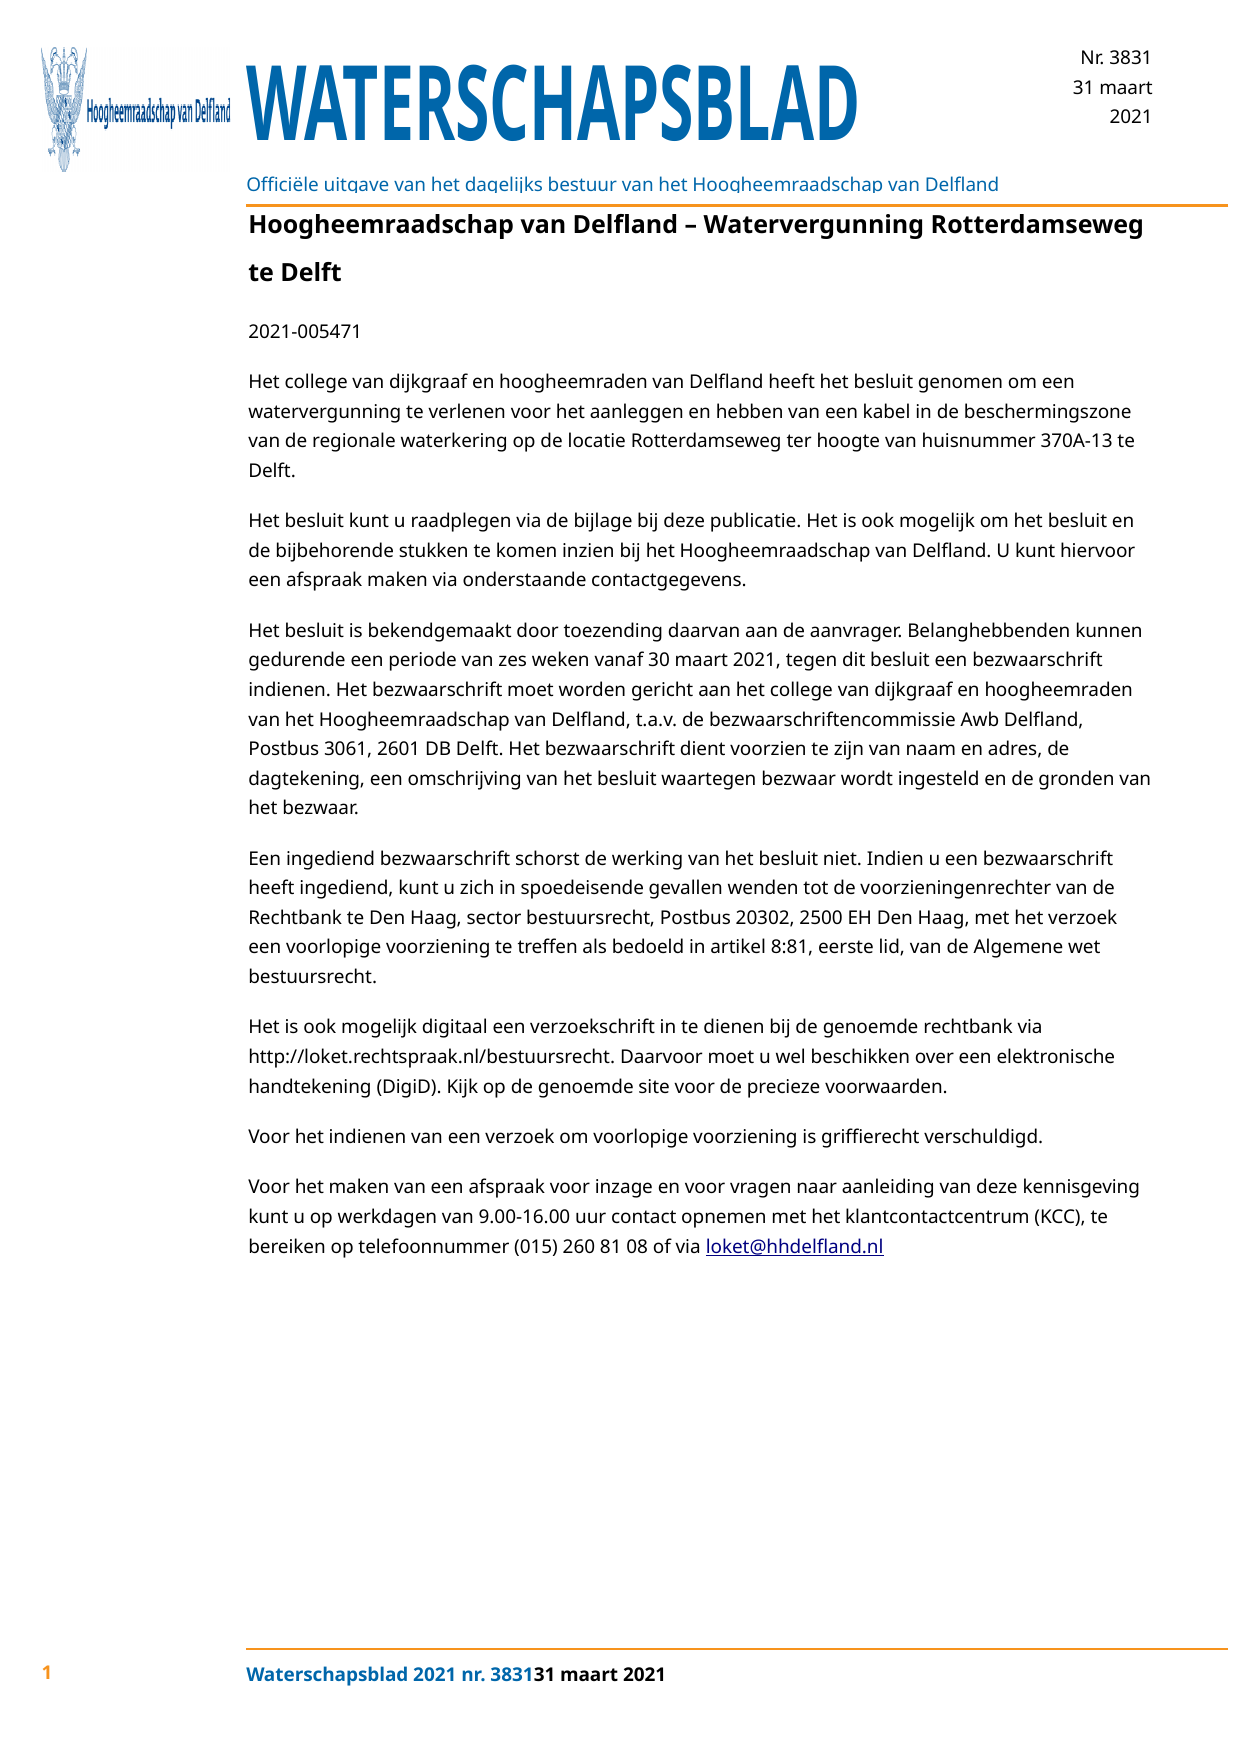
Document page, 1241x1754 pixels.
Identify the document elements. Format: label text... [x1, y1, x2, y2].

picture [41, 47, 231, 172]
text Een ingediend bezwaarschrift schorst de werking van het besluit niet. Indien u een bezwaarschrift heeft ingediend, kunt u zich in spoedeisende gevallen wenden tot de voorzieningenrechter van de Rechtbank te Den Haag, sector bestuursrecht, Postbus 20302, 2500 EH Den Haag, met het verzoek een voorlopige voorziening te treffen als bedoeld in artikel 8:81, eerste lid, van de Algemene wet bestuursrecht. [248, 845, 1152, 989]
text Hoogheemraadschap van Delfland – Watervergunning Rotterdamseweg te Delft [248, 207, 1152, 288]
text Het college van dijkgraaf en hoogheemraden van Delfland heeft het besluit genomen om een watervergunning te verlenen voor het aanleggen en hebben van een kabel in de beschermingszone van de regionale waterkering op de locatie Rotterdamseweg ter hoogte van huisnummer 370A-13 te Delft. [248, 368, 1152, 483]
text Het besluit kunt u raadplegen via de bijlage bij deze publicatie. Het is ook mogelijk om het besluit en de bijbehorende stukken te komen inzien bij het Hoogheemraadschap van Delfland. U kunt hiervoor een afspraak maken via onderstaande contactgegevens. [248, 507, 1152, 592]
text Voor het maken van een afspraak voor inzage en voor vragen naar aanleiding van deze kennisgeving kunt u op werkdagen van 9.00-16.00 uur contact opnemen met het klantcontactcentrum (KCC), te bereiken op telefoonnummer (015) 260 81 08 of via loket@hhdelfland.nl [248, 1174, 1152, 1259]
text Voor het indienen van een verzoek om voorlopige voorziening is griffierecht verschuldigd. [248, 1123, 1152, 1149]
text Het is ook mogelijk digitaal een verzoekschrift in te dienen bij de genoemde rechtbank via http://loket.rechtspraak.nl/bestuursrecht. Daarvoor moet u wel beschikken over een elektronische handtekening (DigiD). Kijk op de genoemde site voor de precieze voorwaarden. [248, 1014, 1152, 1099]
text Het besluit is bekendgemaakt door toezending daarvan aan de aanvrager. Belanghebbenden kunnen gedurende een periode van zes weken vanaf 30 maart 2021, tegen dit besluit een bezwaarschrift indienen. Het bezwaarschrift moet worden gericht aan het college van dijkgraaf en hoogheemraden van het Hoogheemraadschap van Delfland, t.a.v. de bezwaarschriftencommissie Awb Delfland, Postbus 3061, 2601 DB Delft. Het bezwaarschrift dient voorzien te zijn van naam en adres, de dagtekening, een omschrijving van het besluit waartegen bezwaar wordt ingesteld en de gronden van het bezwaar. [248, 617, 1152, 820]
text 2021-005471 [248, 318, 1152, 344]
